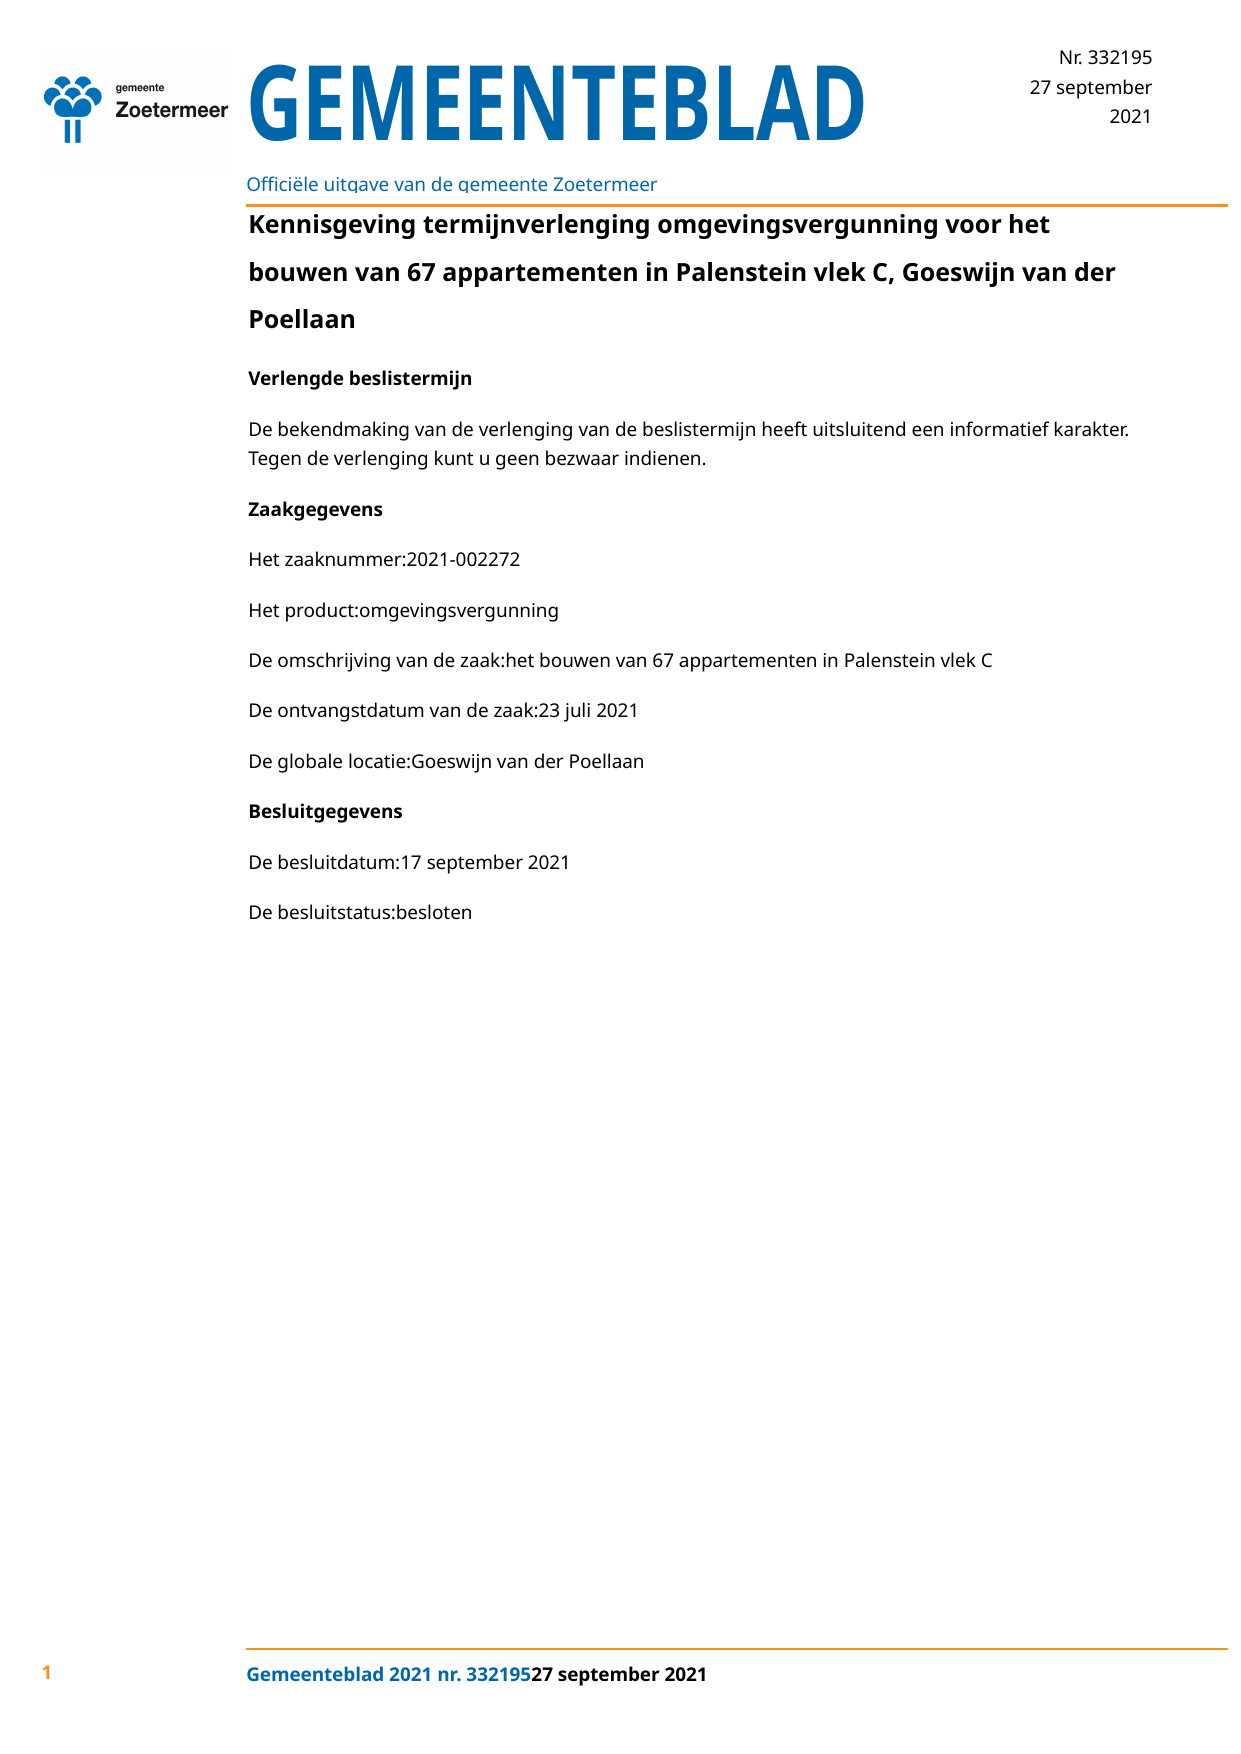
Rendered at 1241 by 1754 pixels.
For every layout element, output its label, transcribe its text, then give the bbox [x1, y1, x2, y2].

text Het product:omgevingsvergunning [248, 597, 1152, 622]
text De besluitstatus:besloten [248, 899, 1152, 925]
text De omschrijving van de zaak:het bouwen van 67 appartementen in Palenstein vlek C [248, 647, 1152, 673]
text Verlengde beslistermijn [248, 366, 1152, 391]
picture [41, 47, 231, 172]
text De ontvangstdatum van de zaak:23 juli 2021 [248, 698, 1152, 723]
text Zaakgegevens [248, 496, 1152, 522]
text Kennisgeving termijnverlenging omgevingsvergunning voor het bouwen van 67 appartementen in Palenstein vlek C, Goeswijn van der Poellaan [248, 207, 1152, 336]
text Het zaaknummer:2021-002272 [248, 546, 1152, 572]
text Besluitgegevens [248, 798, 1152, 824]
text De globale locatie:Goeswijn van der Poellaan [248, 748, 1152, 774]
text De bekendmaking van de verlenging van de beslistermijn heeft uitsluitend een informatief karakter. Tegen de verlenging kunt u geen bezwaar indienen. [248, 416, 1152, 471]
text De besluitdatum:17 september 2021 [248, 849, 1152, 874]
